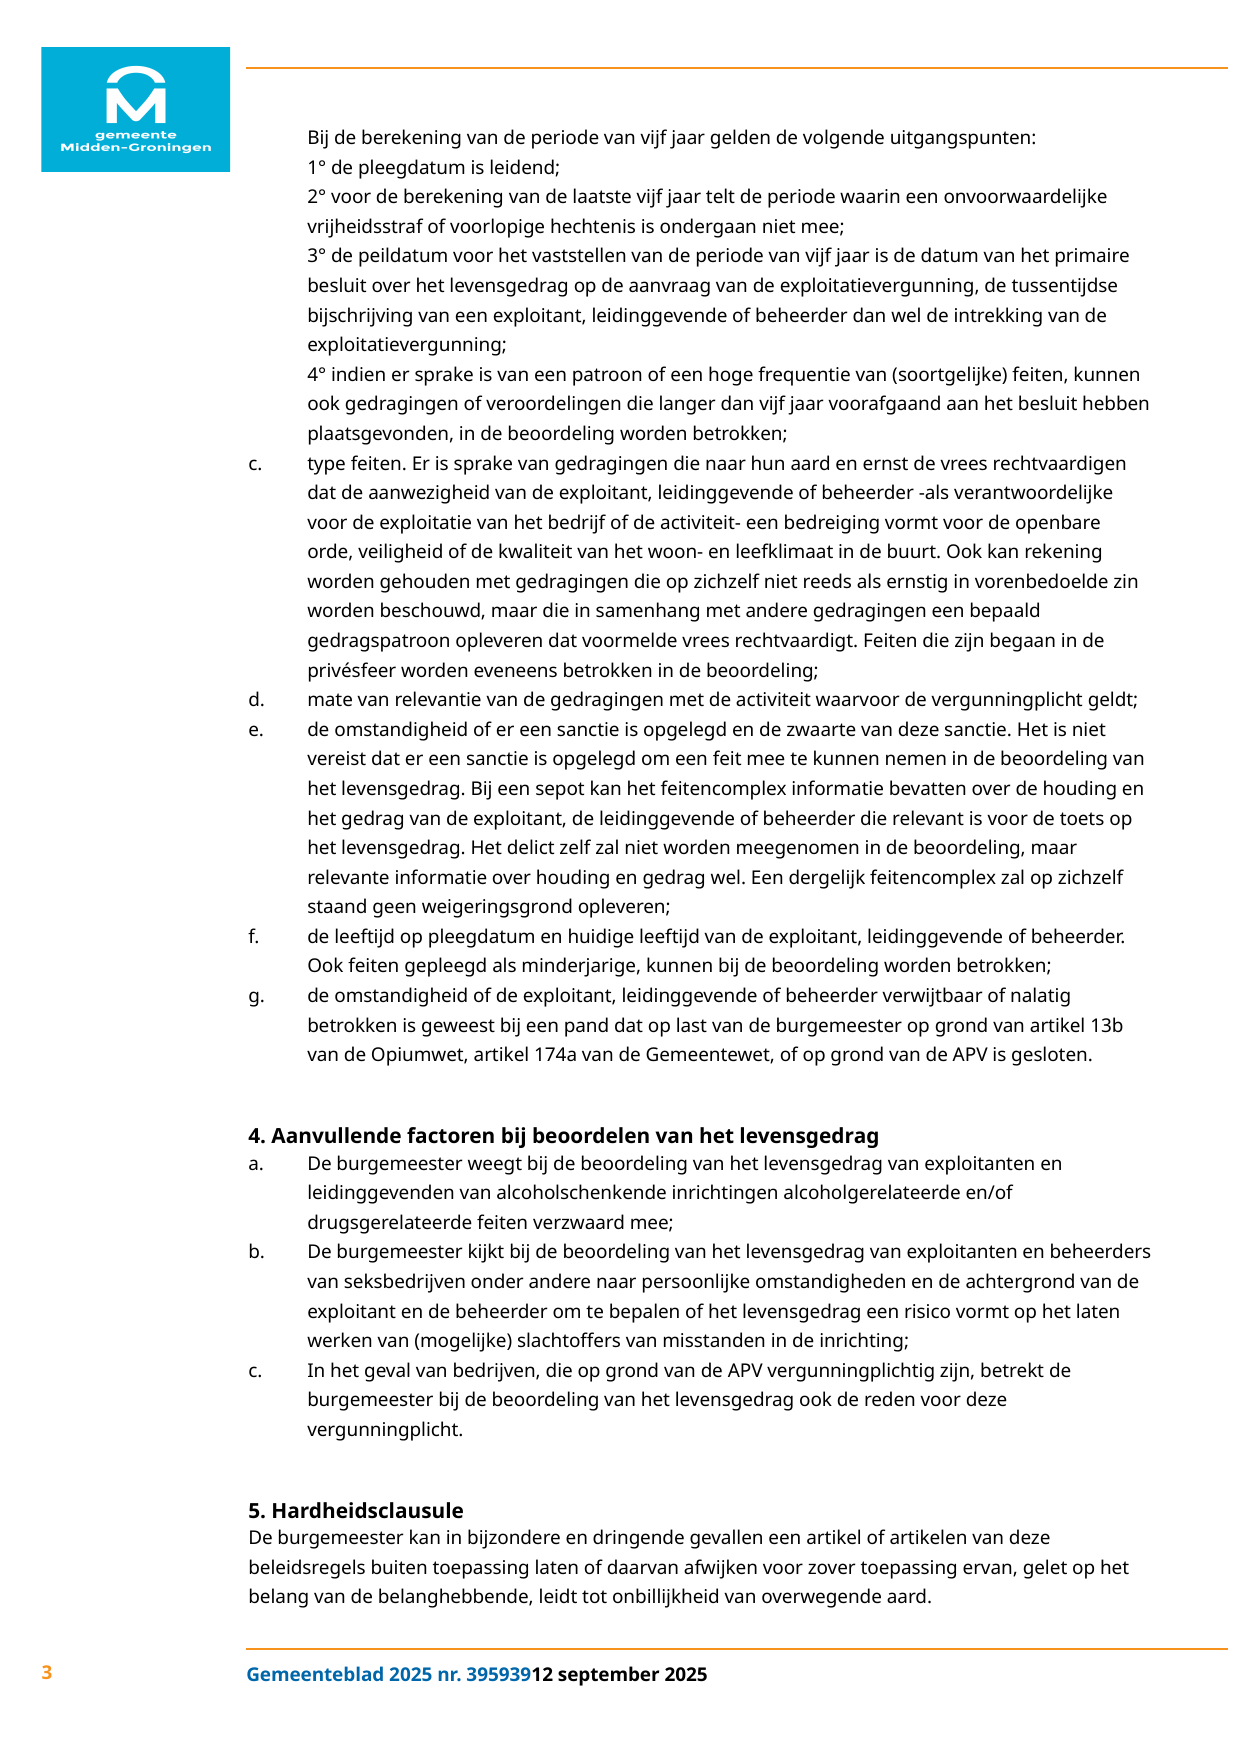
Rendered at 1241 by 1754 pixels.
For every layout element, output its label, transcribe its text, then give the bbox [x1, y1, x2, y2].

picture [107, 89, 165, 122]
list 1° de pleegdatum is leidend; [248, 154, 1152, 180]
list de leeftijd op pleegdatum en huidige leeftijd van de exploitant, leidinggevende of beheerder. Ook feiten gepleegd als minderjarige, kunnen bij de beoordeling worden betrokken; [248, 923, 1152, 978]
picture [108, 66, 164, 82]
list De burgemeester weegt bij de beoordeling van het levensgedrag van exploitanten en leidinggevenden van alcoholschenkende inrichtingen alcoholgerelateerde en/of drugsgerelateerde feiten verzwaard mee; [248, 1150, 1152, 1235]
text 4. Aanvullende factoren bij beoordelen van het levensgedrag [248, 1121, 1152, 1150]
list 4° indien er sprake is van een patroon of een hoge frequentie van (soortgelijke) feiten, kunnen ook gedragingen of veroordelingen die langer dan vijf jaar voorafgaand aan het besluit hebben plaatsgevonden, in de beoordeling worden betrokken; [248, 361, 1152, 446]
list De burgemeester kijkt bij de beoordeling van het levensgedrag van exploitanten en beheerders van seksbedrijven onder andere naar persoonlijke omstandigheden en de achtergrond van de exploitant en de beheerder om te bepalen of het levensgedrag een risico vormt op het laten werken van (mogelijke) slachtoffers van misstanden in de inrichting; [248, 1239, 1152, 1353]
list type feiten. Er is sprake van gedragingen die naar hun aard en ernst de vrees rechtvaardigen dat de aanwezigheid van de exploitant, leidinggevende of beheerder -als verantwoordelijke voor de exploitatie van het bedrijf of de activiteit- een bedreiging vormt voor de openbare orde, veiligheid of de kwaliteit van het woon- en leefklimaat in de buurt. Ook kan rekening worden gehouden met gedragingen die op zichzelf niet reeds als ernstig in vorenbedoelde zin worden beschouwd, maar die in samenhang met andere gedragingen een bepaald gedragspatroon opleveren dat voormelde vrees rechtvaardigt. Feiten die zijn begaan in de privésfeer worden eveneens betrokken in de beoordeling; [248, 450, 1152, 683]
text De burgemeester kan in bijzondere en dringende gevallen een artikel of artikelen van deze beleidsregels buiten toepassing laten of daarvan afwijken voor zover toepassing ervan, gelet op het belang van de belanghebbende, leidt tot onbillijkheid van overwegende aard. [248, 1524, 1152, 1609]
list 3° de peildatum voor het vaststellen van de periode van vijf jaar is de datum van het primaire besluit over het levensgedrag op de aanvraag van de exploitatievergunning, de tussentijdse bijschrijving van een exploitant, leidinggevende of beheerder dan wel de intrekking van de exploitatievergunning; [248, 243, 1152, 357]
list Bij de berekening van de periode van vijf jaar gelden de volgende uitgangspunten: [248, 124, 1152, 150]
list In het geval van bedrijven, die op grond van de APV vergunningplichtig zijn, betrekt de burgemeester bij de beoordeling van het levensgedrag ook de reden voor deze vergunningplicht. [248, 1357, 1152, 1442]
picture [184, 146, 190, 153]
list mate van relevantie van de gedragingen met de activiteit waarvoor de vergunningplicht geldt; [248, 686, 1152, 712]
list de omstandigheid of er een sanctie is opgelegd en de zwaarte van deze sanctie. Het is niet vereist dat er een sanctie is opgelegd om een feit mee te kunnen nemen in de beoordeling van het levensgedrag. Bij een sepot kan het feitencomplex informatie bevatten over de houding en het gedrag van de exploitant, de leidinggevende of beheerder die relevant is voor de toets op het levensgedrag. Het delict zelf zal niet worden meegenomen in de beoordeling, maar relevante informatie over houding en gedrag wel. Een dergelijk feitencomplex zal op zichzelf staand geen weigeringsgrond opleveren; [248, 716, 1152, 919]
list 2° voor de berekening van de laatste vijf jaar telt de periode waarin een onvoorwaardelijke vrijheidsstraf of voorlopige hechtenis is ondergaan niet mee; [248, 183, 1152, 239]
list de omstandigheid of de exploitant, leidinggevende of beheerder verwijtbaar of nalatig betrokken is geweest bij een pand dat op last van de burgemeester op grond van artikel 13b van de Opiumwet, artikel 174a van de Gemeentewet, of op grond van de APV is gesloten. [248, 982, 1152, 1067]
text 5. Hardheidsclausule [248, 1496, 1152, 1524]
